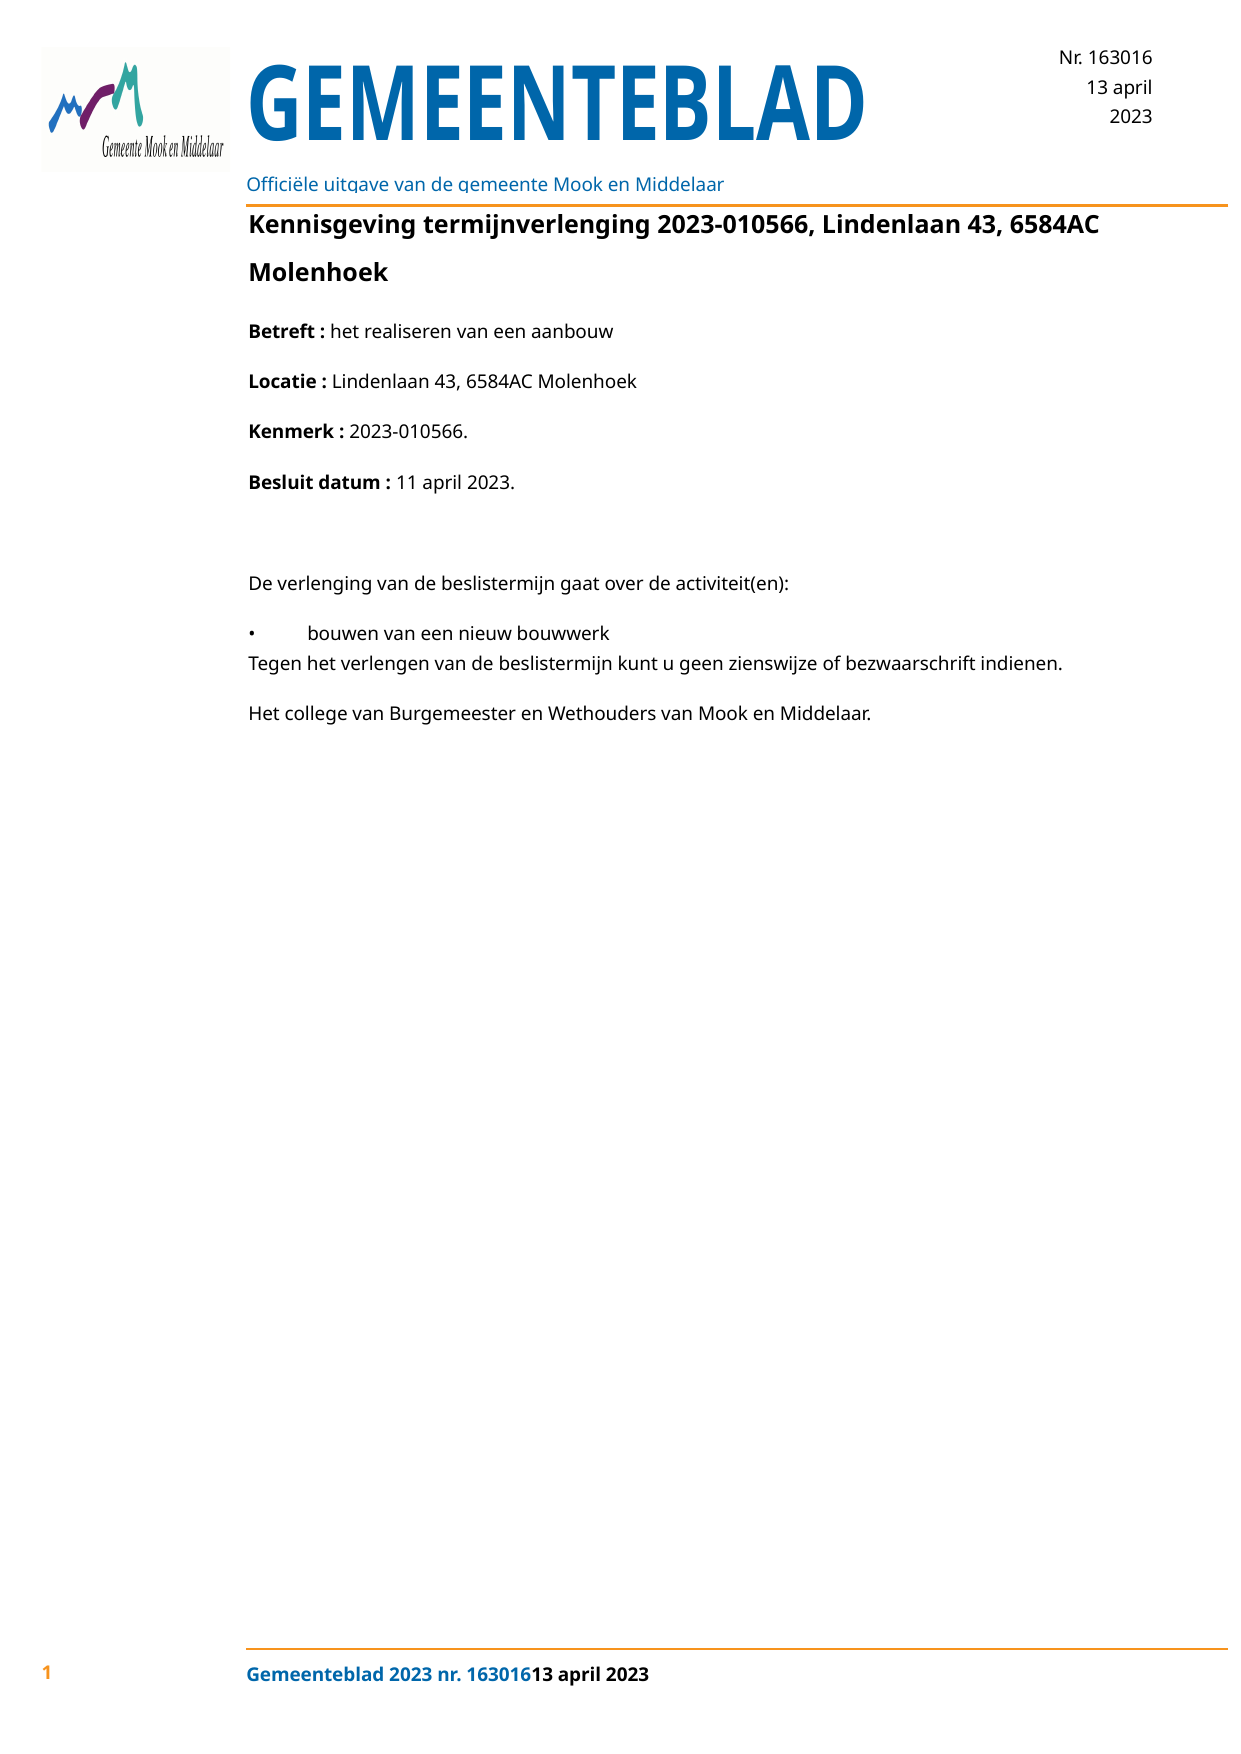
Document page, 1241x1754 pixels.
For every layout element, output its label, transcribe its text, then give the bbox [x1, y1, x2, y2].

list bouwen van een nieuw bouwwerk [248, 620, 1152, 646]
text Tegen het verlengen van de beslistermijn kunt u geen zienswijze of bezwaarschrift indienen. [248, 650, 1152, 676]
text Het college van Burgemeester en Wethouders van Mook en Middelaar. [248, 700, 1152, 726]
text Locatie : Lindenlaan 43, 6584AC Molenhoek [248, 368, 1152, 394]
text Kennisgeving termijnverlenging 2023-010566, Lindenlaan 43, 6584AC Molenhoek [248, 207, 1152, 288]
text Besluit datum : 11 april 2023. [248, 469, 1152, 495]
text De verlenging van de beslistermijn gaat over de activiteit(en): [248, 570, 1152, 596]
picture [41, 47, 231, 172]
text Betreft : het realiseren van een aanbouw [248, 318, 1152, 344]
text Kenmerk : 2023-010566. [248, 419, 1152, 444]
